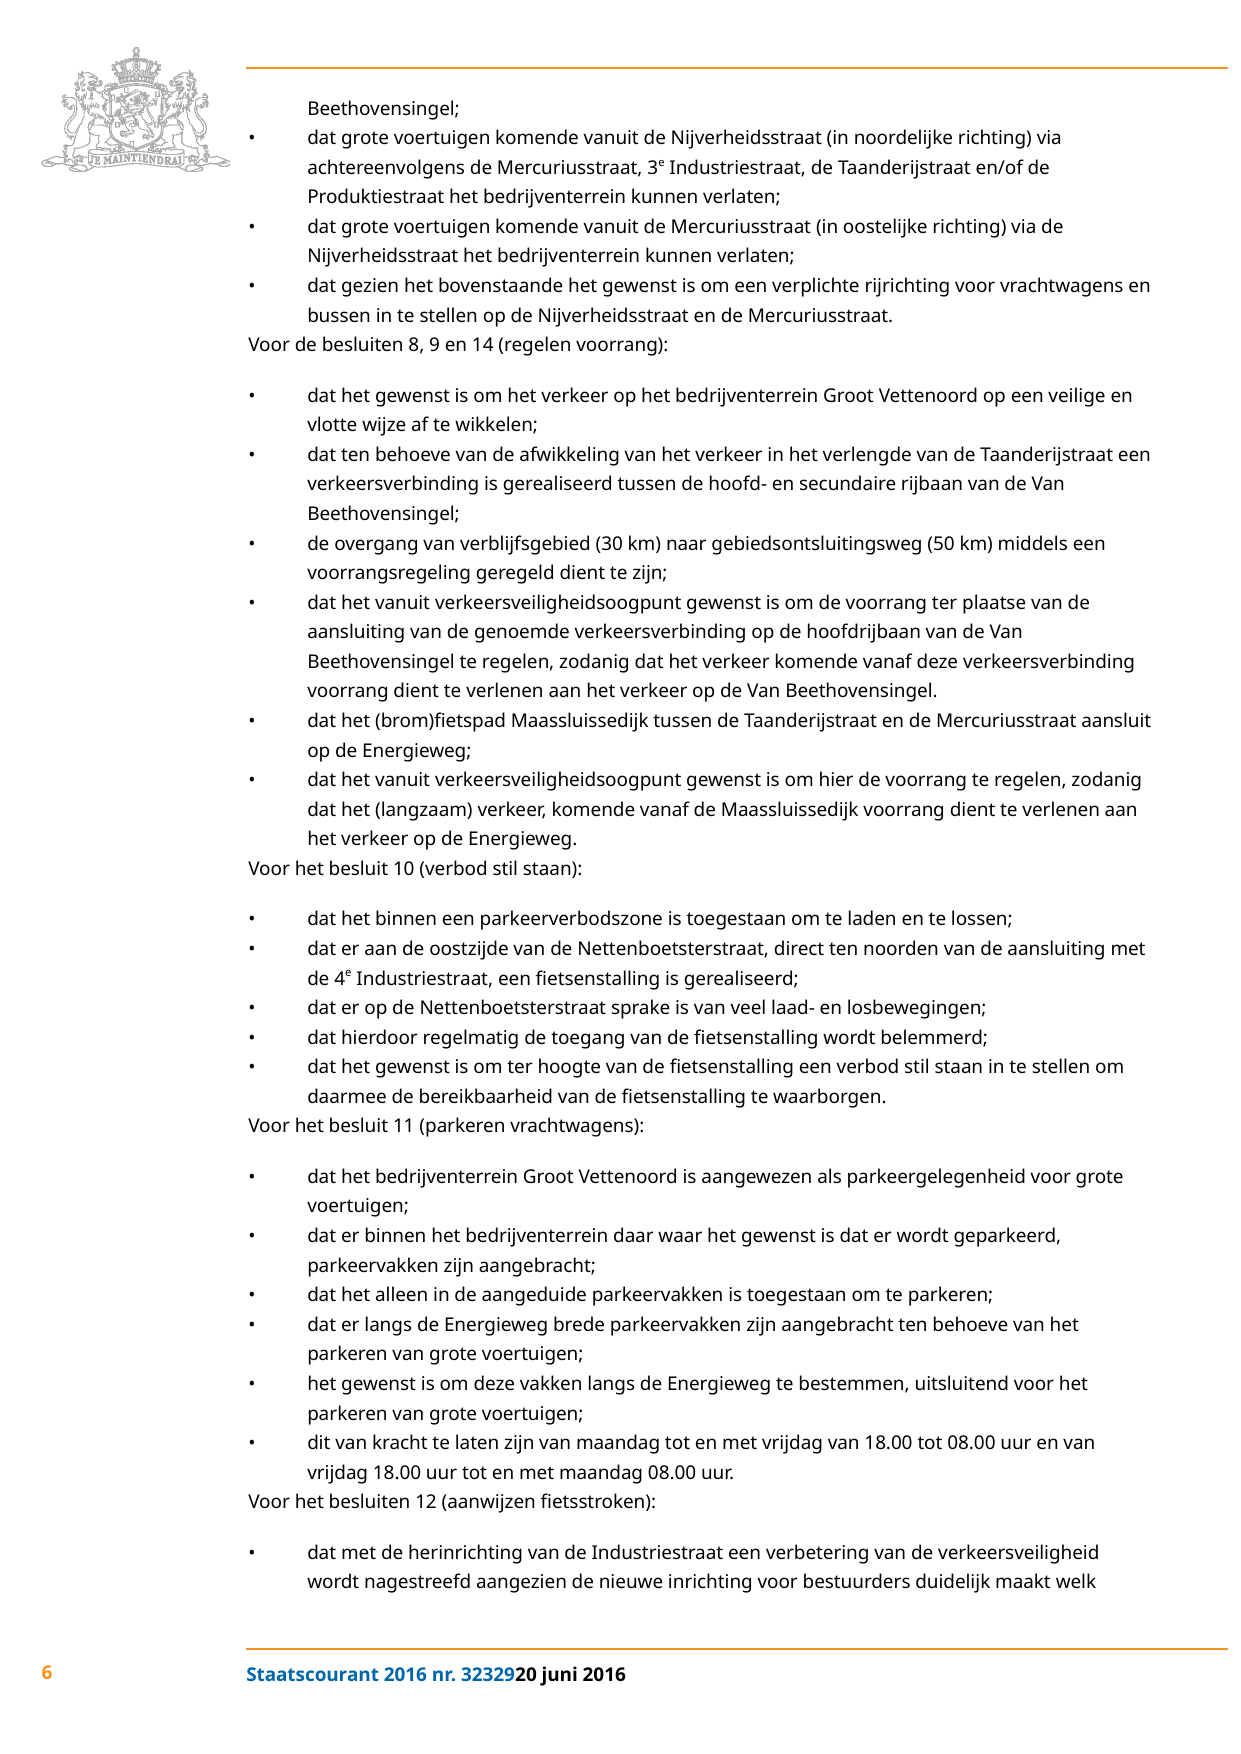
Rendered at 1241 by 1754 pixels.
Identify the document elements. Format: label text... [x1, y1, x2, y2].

list dat het bedrijventerrein Groot Vettenoord is aangewezen als parkeergelegenheid voor grote voertuigen; [248, 1163, 1152, 1218]
list dat ten behoeve van de afwikkeling van het verkeer in het verlengde van de Taanderijstraat een verkeersverbinding is gerealiseerd tussen de hoofd- en secundaire rijbaan van de Van Beethovensingel; [248, 441, 1152, 526]
list dat het vanuit verkeersveiligheidsoogpunt gewenst is om hier de voorrang te regelen, zodanig dat het (langzaam) verkeer, komende vanaf de Maassluissedijk voorrang dient te verlenen aan het verkeer op de Energieweg. [248, 766, 1152, 851]
list dat het vanuit verkeersveiligheidsoogpunt gewenst is om de voorrang ter plaatse van de aansluiting van de genoemde verkeersverbinding op de hoofdrijbaan van de Van Beethovensingel te regelen, zodanig dat het verkeer komende vanaf deze verkeersverbinding voorrang dient te verlenen aan het verkeer op de Van Beethovensingel. [248, 589, 1152, 703]
list dat grote voertuigen komende vanuit de Mercuriusstraat (in oostelijke richting) via de Nijverheidsstraat het bedrijventerrein kunnen verlaten; [248, 213, 1152, 268]
list dat het binnen een parkeerverbodszone is toegestaan om te laden en te lossen; [248, 906, 1152, 931]
list dat grote voertuigen komende vanuit de Nijverheidsstraat (in noordelijke richting) via achtereenvolgens de Mercuriusstraat, 3e Industriestraat, de Taanderijstraat en/of de Produktiestraat het bedrijventerrein kunnen verlaten; [248, 124, 1152, 209]
text Voor het besluiten 12 (aanwijzen fietsstroken): [248, 1488, 1152, 1514]
list dat het gewenst is om het verkeer op het bedrijventerrein Groot Vettenoord op een veilige en vlotte wijze af te wikkelen; [248, 382, 1152, 437]
list de overgang van verblijfsgebied (30 km) naar gebiedsontsluitingsweg (50 km) middels een voorrangsregeling geregeld dient te zijn; [248, 530, 1152, 585]
list dat er binnen het bedrijventerrein daar waar het gewenst is dat er wordt geparkeerd, parkeervakken zijn aangebracht; [248, 1222, 1152, 1278]
list dat het gewenst is om ter hoogte van de fietsenstalling een verbod stil staan in te stellen om daarmee de bereikbaarheid van de fietsenstalling te waarborgen. [248, 1053, 1152, 1109]
list dat er op de Nettenboetsterstraat sprake is van veel laad- en losbewegingen; [248, 994, 1152, 1020]
text Voor de besluiten 8, 9 en 14 (regelen voorrang): [248, 331, 1152, 357]
text Voor het besluit 11 (parkeren vrachtwagens): [248, 1113, 1152, 1138]
list het gewenst is om deze vakken langs de Energieweg te bestemmen, uitsluitend voor het parkeren van grote voertuigen; [248, 1370, 1152, 1426]
list dat er aan de oostzijde van de Nettenboetsterstraat, direct ten noorden van de aansluiting met de 4e Industriestraat, een fietsenstalling is gerealiseerd; [248, 935, 1152, 991]
text Voor het besluit 10 (verbod stil staan): [248, 855, 1152, 881]
list dat het (brom)fietspad Maassluissedijk tussen de Taanderijstraat en de Mercuriusstraat aansluit op de Energieweg; [248, 707, 1152, 763]
list dat er langs de Energieweg brede parkeervakken zijn aangebracht ten behoeve van het parkeren van grote voertuigen; [248, 1311, 1152, 1366]
list dat het alleen in de aangeduide parkeervakken is toegestaan om te parkeren; [248, 1281, 1152, 1307]
picture [41, 47, 231, 172]
list dit van kracht te laten zijn van maandag tot en met vrijdag van 18.00 tot 08.00 uur en van vrijdag 18.00 uur tot en met maandag 08.00 uur. [248, 1429, 1152, 1485]
list dat gezien het bovenstaande het gewenst is om een verplichte rijrichting voor vrachtwagens en bussen in te stellen op de Nijverheidsstraat en de Mercuriusstraat. [248, 272, 1152, 328]
list dat hierdoor regelmatig de toegang van de fietsenstalling wordt belemmerd; [248, 1024, 1152, 1050]
list dat met de herinrichting van de Industriestraat een verbetering van de verkeersveiligheid wordt nagestreefd aangezien de nieuwe inrichting voor bestuurders duidelijk maakt welk [248, 1539, 1152, 1594]
list Beethovensingel; [248, 95, 1152, 121]
